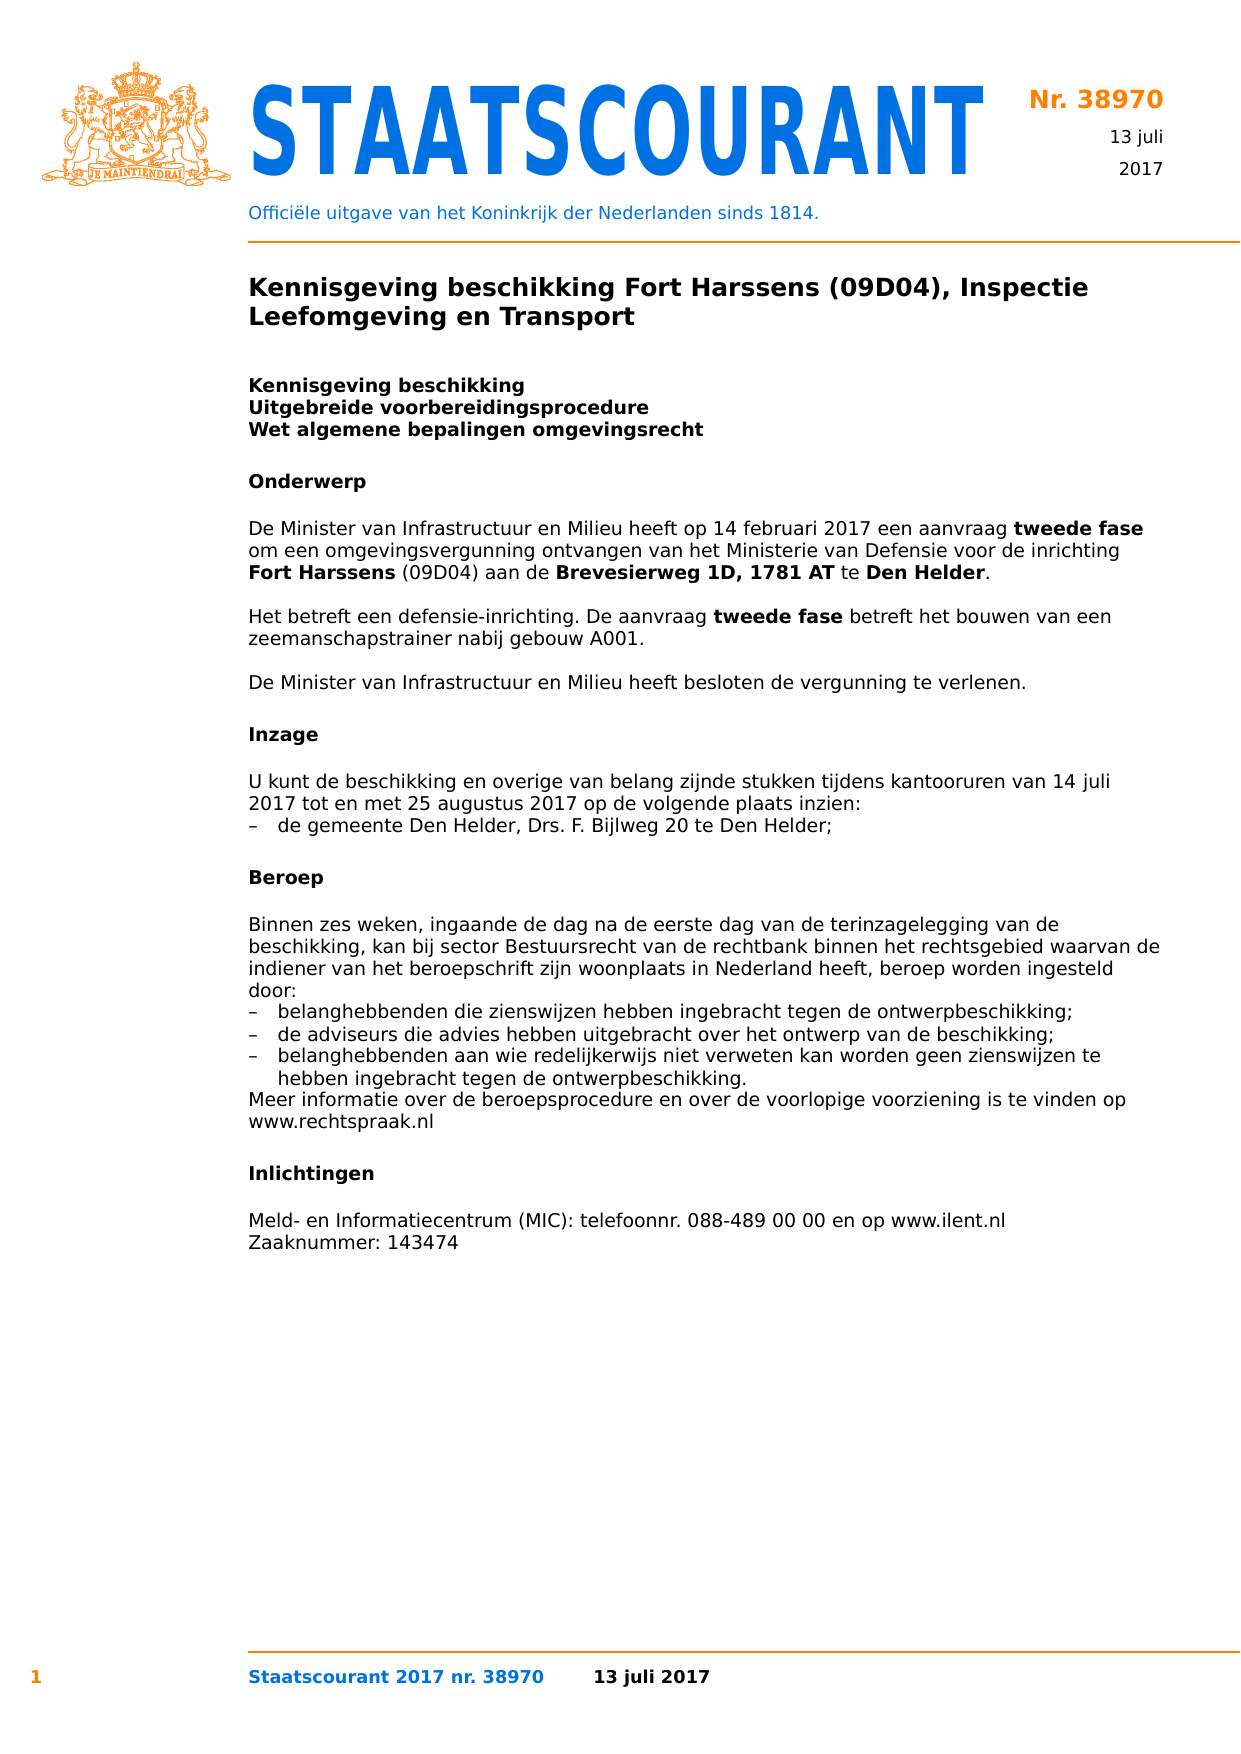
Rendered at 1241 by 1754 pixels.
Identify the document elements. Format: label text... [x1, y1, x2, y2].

text Kennisgeving beschikking [248, 375, 1163, 397]
table_cell 2017 [998, 153, 1240, 203]
text De Minister van Infrastructuur en Milieu heeft besloten de vergunning te verlenen. [248, 672, 1163, 694]
text Uitgebreide voorbereidingsprocedure [248, 397, 1163, 419]
subtitle Beroep [248, 867, 1163, 888]
text – de gemeente Den Helder, Drs. F. Bijlweg 20 te Den Helder; [248, 814, 1163, 837]
subtitle Onderwerp [248, 471, 1163, 493]
text De Minister van Infrastructuur en Milieu heeft op 14 februari 2017 een aanvraag tweede fase om een omgevingsvergunning ontvangen van het Ministerie van Defensie voor de inrichting Fort Harssens (09D04) aan de Brevesierweg 1D, 1781 AT te Den Helder. [248, 518, 1163, 584]
text – belanghebbenden aan wie redelijkerwijs niet verweten kan worden geen zienswijzen te hebben ingebracht tegen de ontwerpbeschikking. [248, 1045, 1163, 1089]
subtitle Inzage [248, 724, 1163, 746]
text Wet algemene bepalingen omgevingsrecht [248, 419, 1163, 441]
picture [41, 62, 231, 186]
table_header Nr. 38970 [998, 62, 1240, 121]
text Meld- en Informatiecentrum (MIC): telefoonnr. 088-489 00 00 en op www.ilent.nl [248, 1210, 1163, 1232]
table_cell 13 juli [998, 121, 1240, 153]
text U kunt de beschikking en overige van belang zijnde stukken tijdens kantooruren van 14 juli 2017 tot en met 25 augustus 2017 op de volgende plaats inzien: [248, 771, 1163, 814]
text – belanghebbenden die zienswijzen hebben ingebracht tegen de ontwerpbeschikking; [248, 1001, 1163, 1023]
subtitle Inlichtingen [248, 1163, 1163, 1185]
text Het betreft een defensie-inrichting. De aanvraag tweede fase betreft het bouwen van een zeemanschapstrainer nabij gebouw A001. [248, 606, 1163, 650]
table_cell Officiële uitgave van het Koninkrijk der Nederlanden sinds 1814. [248, 203, 1240, 241]
table_header [25, 62, 248, 241]
text Meer informatie over de beroepsprocedure en over de voorlopige voorziening is te vinden op www.rechtspraak.nl [248, 1089, 1163, 1133]
subtitle Kennisgeving beschikking Fort Harssens (09D04), Inspectie Leefomgeving en Transport [248, 273, 1163, 331]
table_header STAATSCOURANT [248, 62, 998, 203]
text Binnen zes weken, ingaande de dag na de eerste dag van de terinzagelegging van de beschikking, kan bij sector Bestuursrecht van de rechtbank binnen het rechtsgebied waarvan de indiener van het beroepschrift zijn woonplaats in Nederland heeft, beroep worden ingesteld door: [248, 913, 1163, 1001]
text – de adviseurs die advies hebben uitgebracht over het ontwerp van de beschikking; [248, 1023, 1163, 1045]
text Zaaknummer: 143474 [248, 1232, 1163, 1254]
